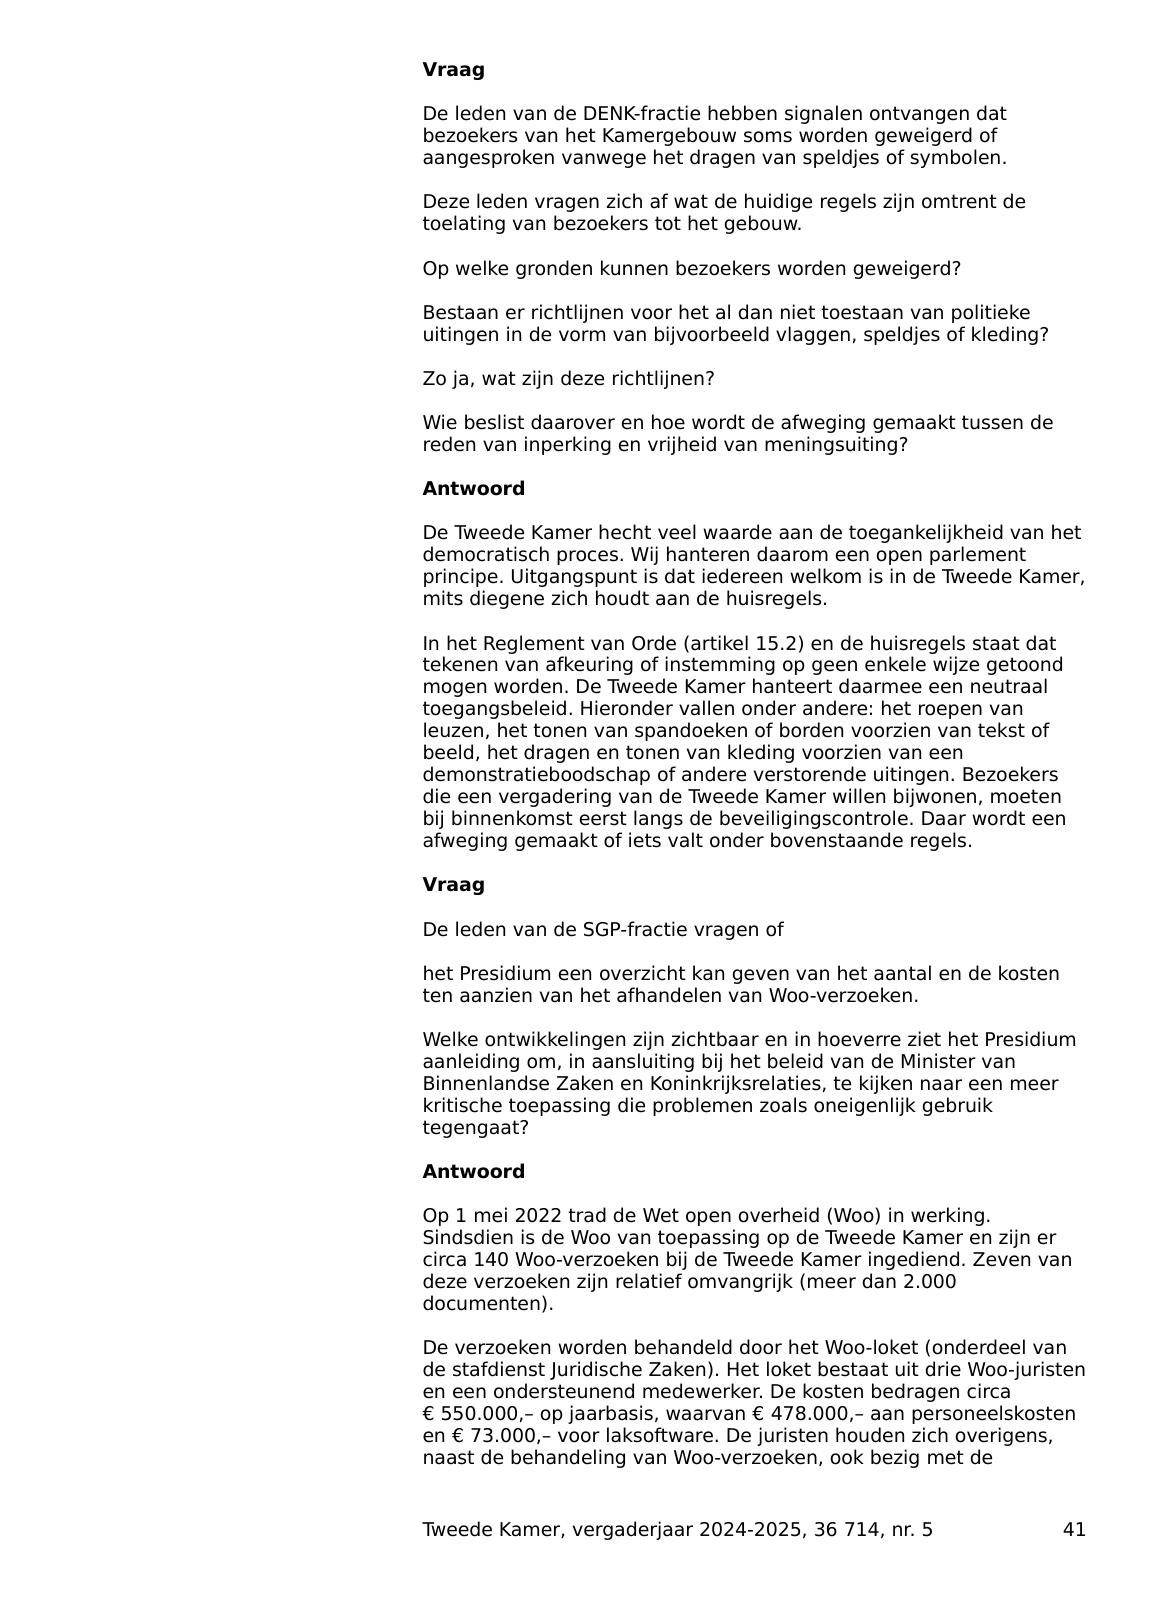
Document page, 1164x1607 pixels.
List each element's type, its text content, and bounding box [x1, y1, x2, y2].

text De verzoeken worden behandeld door het Woo-loket (onderdeel van de stafdienst Juridische Zaken). Het loket bestaat uit drie Woo-juristen en een ondersteunend medewerker. De kosten bedragen circa € 550.000,– op jaarbasis, waarvan € 478.000,– aan personeelskosten en € 73.000,– voor laksoftware. De juristen houden zich overigens, naast de behandeling van Woo-verzoeken, ook bezig met de [422, 1337, 1087, 1469]
text het Presidium een overzicht kan geven van het aantal en de kosten ten aanzien van het afhandelen van Woo-verzoeken. [422, 963, 1087, 1007]
subtitle Vraag [422, 59, 1087, 81]
text Deze leden vragen zich af wat de huidige regels zijn omtrent de toelating van bezoekers tot het gebouw. [422, 191, 1087, 235]
text Op 1 mei 2022 trad de Wet open overheid (Woo) in werking. Sindsdien is de Woo van toepassing op de Tweede Kamer en zijn er circa 140 Woo-verzoeken bij de Tweede Kamer ingediend. Zeven van deze verzoeken zijn relatief omvangrijk (meer dan 2.000 documenten). [422, 1205, 1087, 1315]
text Wie beslist daarover en hoe wordt de afweging gemaakt tussen de reden van inperking en vrijheid van meningsuiting? [422, 412, 1087, 456]
subtitle Vraag [422, 874, 1087, 896]
subtitle Antwoord [422, 1161, 1087, 1183]
text Bestaan er richtlijnen voor het al dan niet toestaan van politieke uitingen in de vorm van bijvoorbeeld vlaggen, speldjes of kleding? [422, 302, 1087, 346]
text In het Reglement van Orde (artikel 15.2) en de huisregels staat dat tekenen van afkeuring of instemming op geen enkele wijze getoond mogen worden. De Tweede Kamer hanteert daarmee een neutraal toegangsbeleid. Hieronder vallen onder andere: het roepen van leuzen, het tonen van spandoeken of borden voorzien van tekst of beeld, het dragen en tonen van kleding voorzien van een demonstratieboodschap of andere verstorende uitingen. Bezoekers die een vergadering van de Tweede Kamer willen bijwonen, moeten bij binnenkomst eerst langs de beveiligingscontrole. Daar wordt een afweging gemaakt of iets valt onder bovenstaande regels. [422, 632, 1087, 852]
text De Tweede Kamer hecht veel waarde aan de toegankelijkheid van het democratisch proces. Wij hanteren daarom een open parlement principe. Uitgangspunt is dat iedereen welkom is in de Tweede Kamer, mits diegene zich houdt aan de huisregels. [422, 522, 1087, 610]
text De leden van de SGP-fractie vragen of [422, 918, 1087, 941]
text Op welke gronden kunnen bezoekers worden geweigerd? [422, 257, 1087, 279]
text Zo ja, wat zijn deze richtlijnen? [422, 368, 1087, 390]
text De leden van de DENK-fractie hebben signalen ontvangen dat bezoekers van het Kamergebouw soms worden geweigerd of aangesproken vanwege het dragen van speldjes of symbolen. [422, 103, 1087, 169]
subtitle Antwoord [422, 478, 1087, 500]
text Welke ontwikkelingen zijn zichtbaar en in hoeverre ziet het Presidium aanleiding om, in aansluiting bij het beleid van de Minister van Binnenlandse Zaken en Koninkrijksrelaties, te kijken naar een meer kritische toepassing die problemen zoals oneigenlijk gebruik tegengaat? [422, 1029, 1087, 1139]
